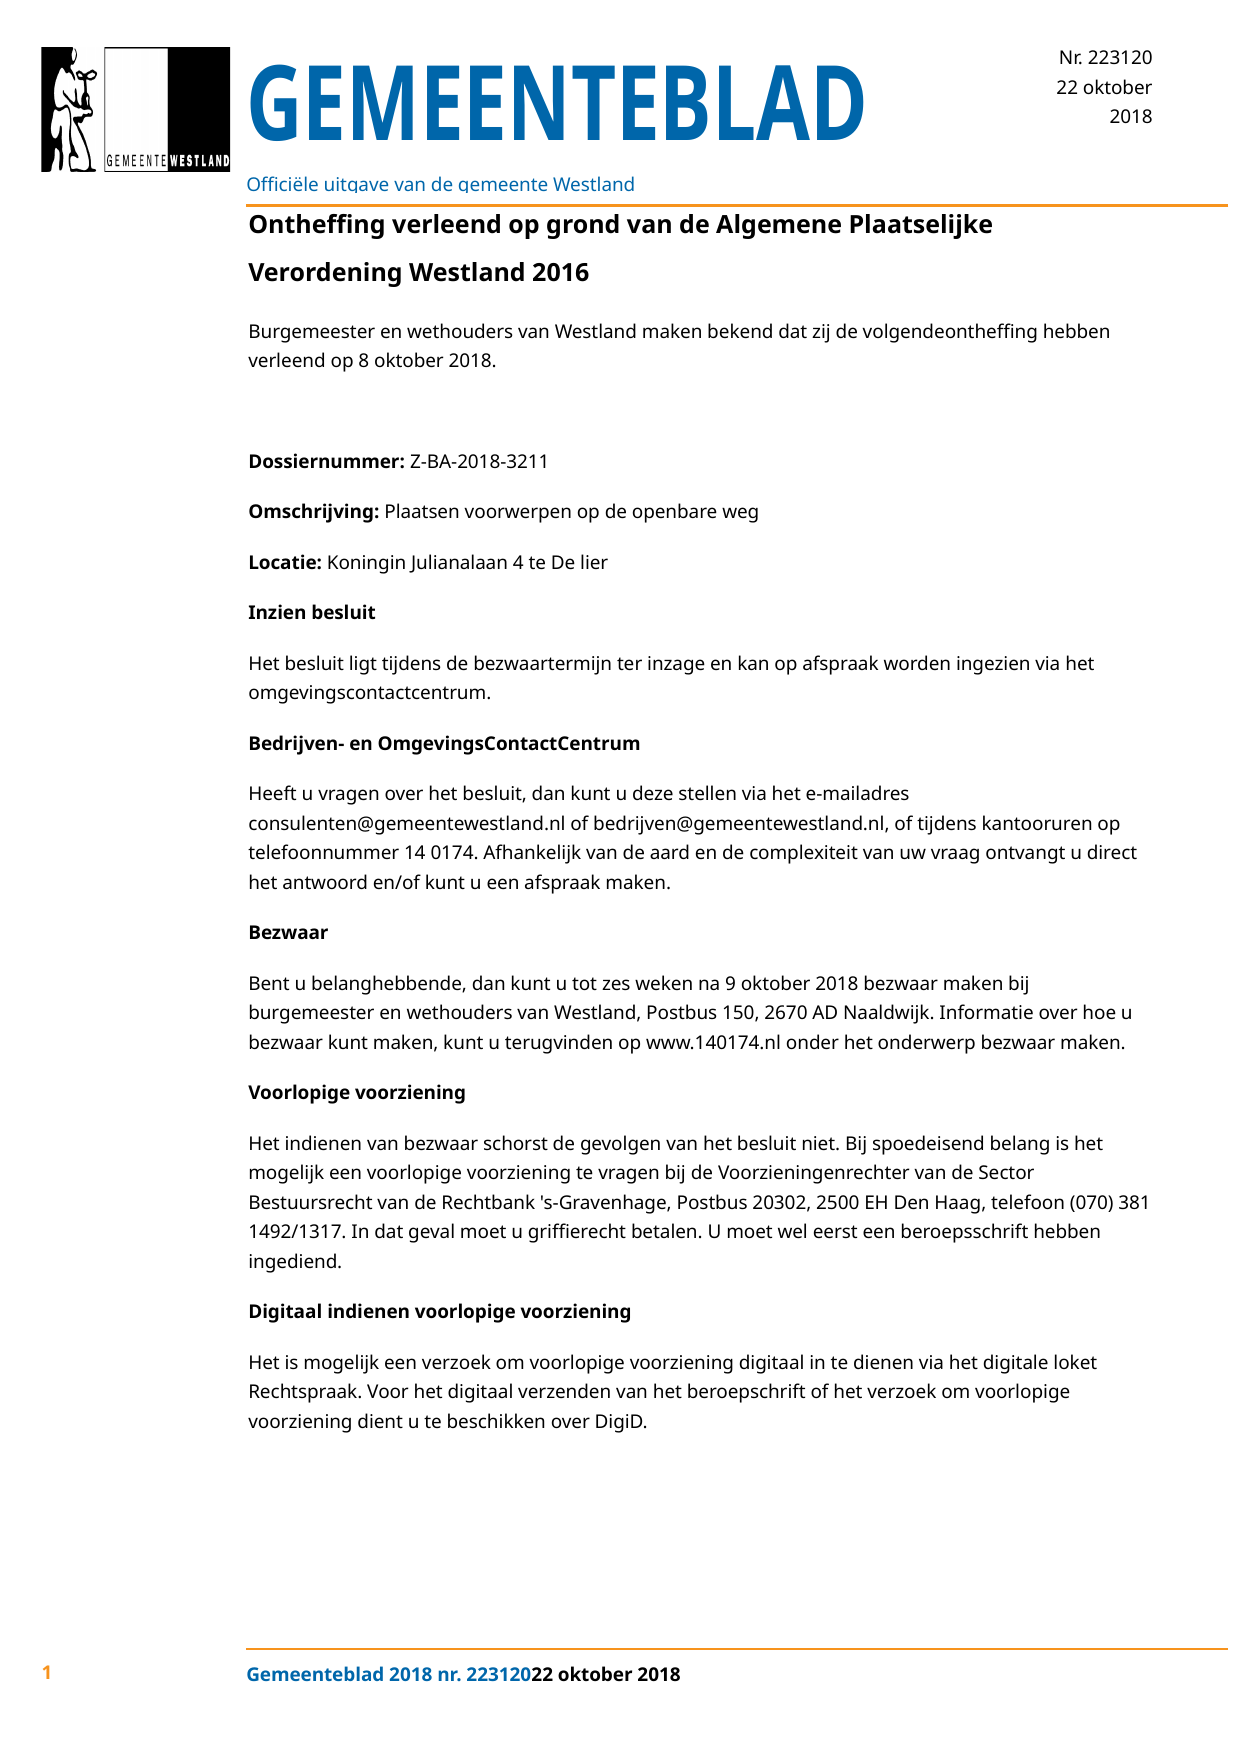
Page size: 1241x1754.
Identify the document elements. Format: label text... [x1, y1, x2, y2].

text Ontheffing verleend op grond van de Algemene Plaatselijke Verordening Westland 2016 [248, 207, 1152, 288]
text Digitaal indienen voorlopige voorziening [248, 1299, 1152, 1324]
text Dossiernummer: Z-BA-2018-3211 [248, 448, 1152, 474]
picture [41, 47, 231, 172]
text Bedrijven- en OmgevingsContactCentrum [248, 730, 1152, 756]
text Inzien besluit [248, 599, 1152, 625]
text Bezwaar [248, 919, 1152, 945]
text Het besluit ligt tijdens de bezwaartermijn ter inzage en kan op afspraak worden ingezien via het omgevingscontactcentrum. [248, 650, 1152, 705]
text Bent u belanghebbende, dan kunt u tot zes weken na 9 oktober 2018 bezwaar maken bij burgemeester en wethouders van Westland, Postbus 150, 2670 AD Naaldwijk. Informatie over hoe u bezwaar kunt maken, kunt u terugvinden op www.140174.nl onder het onderwerp bezwaar maken. [248, 970, 1152, 1055]
text Locatie: Koningin Julianalaan 4 te De lier [248, 549, 1152, 575]
text Heeft u vragen over het besluit, dan kunt u deze stellen via het e-mailadres consulenten@gemeentewestland.nl of bedrijven@gemeentewestland.nl, of tijdens kantooruren op telefoonnummer 14 0174. Afhankelijk van de aard en de complexiteit van uw vraag ontvangt u direct het antwoord en/of kunt u een afspraak maken. [248, 780, 1152, 895]
text Omschrijving: Plaatsen voorwerpen op de openbare weg [248, 499, 1152, 524]
text Het is mogelijk een verzoek om voorlopige voorziening digitaal in te dienen via het digitale loket Rechtspraak. Voor het digitaal verzenden van het beroepschrift of het verzoek om voorlopige voorziening dient u te beschikken over DigiD. [248, 1349, 1152, 1434]
text Voorlopige voorziening [248, 1079, 1152, 1105]
text Het indienen van bezwaar schorst de gevolgen van het besluit niet. Bij spoedeisend belang is het mogelijk een voorlopige voorziening te vragen bij de Voorzieningenrechter van de Sector Bestuursrecht van de Rechtbank 's-Gravenhage, Postbus 20302, 2500 EH Den Haag, telefoon (070) 381 1492/1317. In dat geval moet u griffierecht betalen. U moet wel eerst een beroepsschrift hebben ingediend. [248, 1130, 1152, 1274]
text Burgemeester en wethouders van Westland maken bekend dat zij de volgendeontheffing hebben verleend op 8 oktober 2018. [248, 318, 1152, 373]
